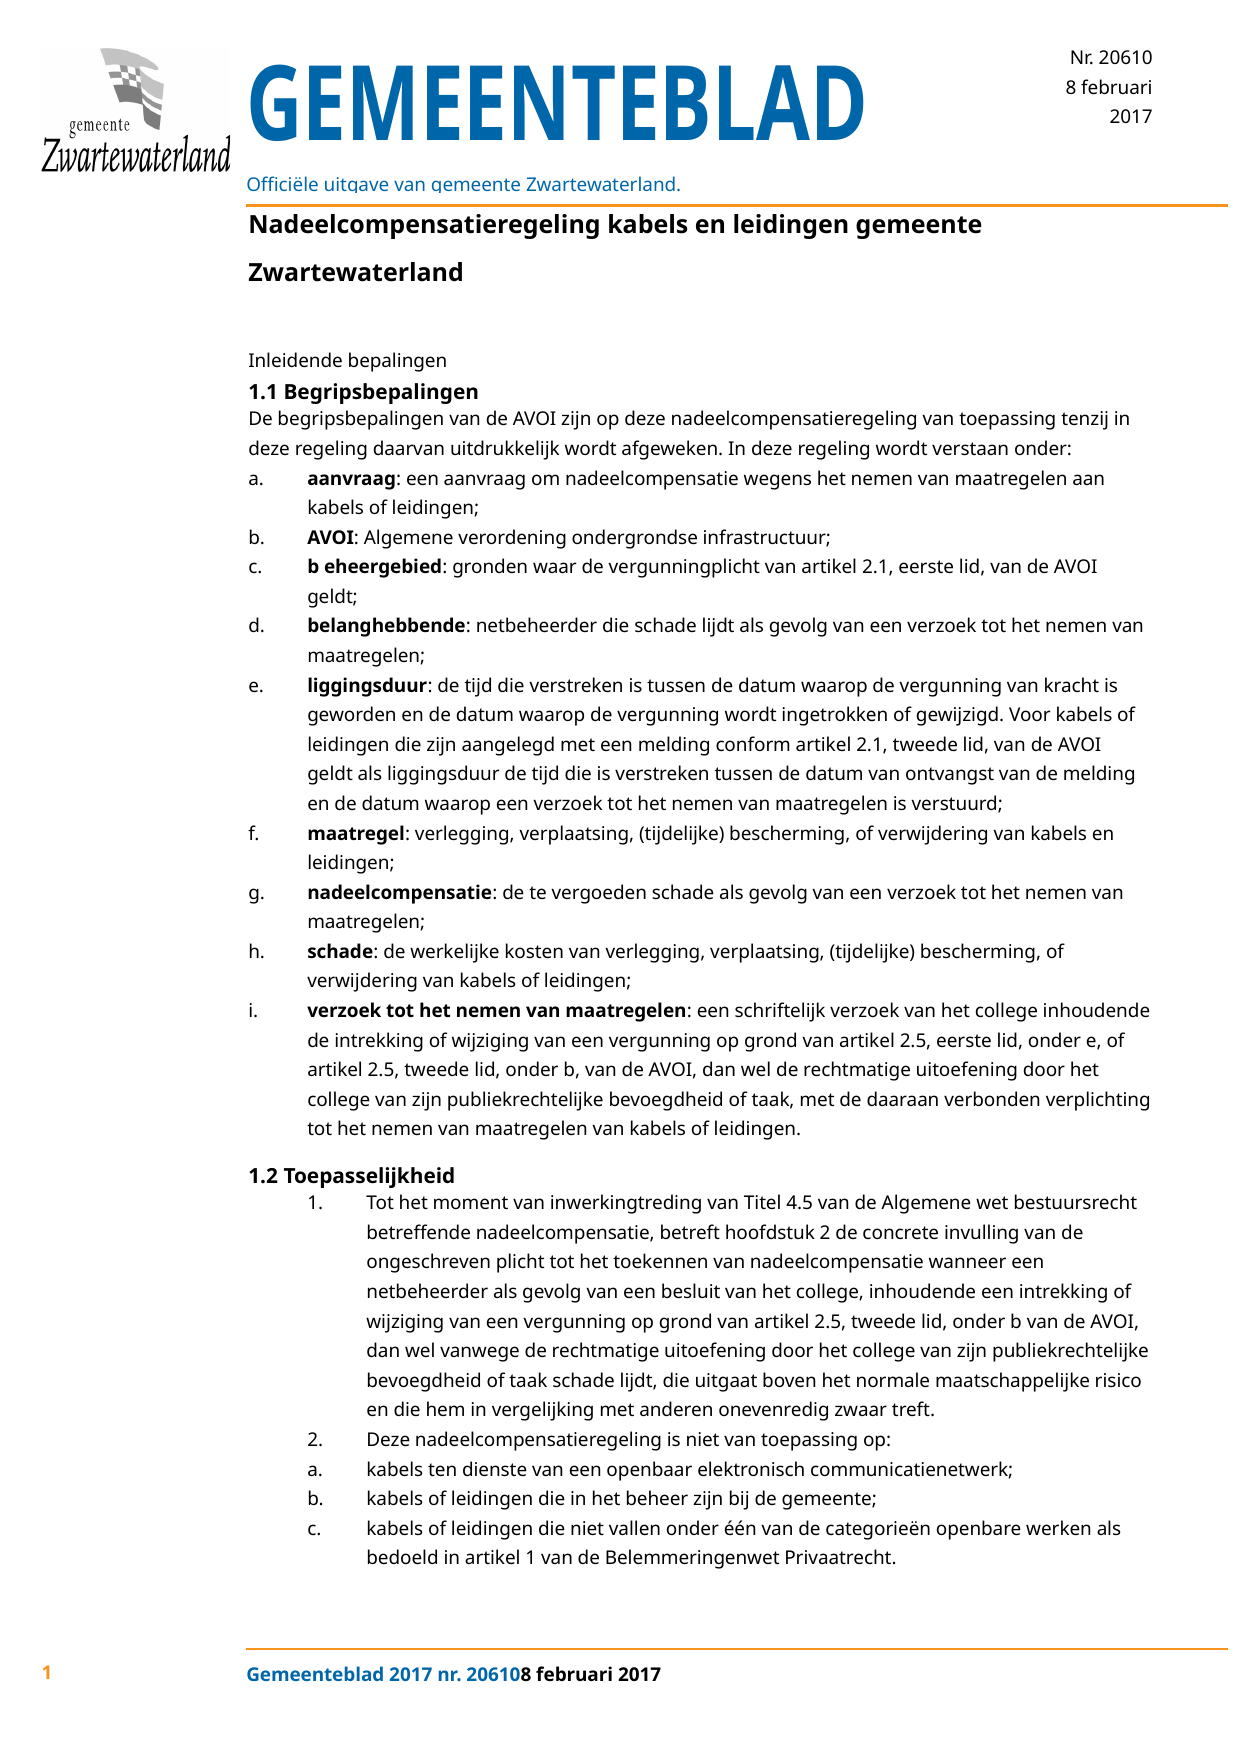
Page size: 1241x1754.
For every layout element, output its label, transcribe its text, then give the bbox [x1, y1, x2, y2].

list liggingsduur: de tijd die verstreken is tussen de datum waarop de vergunning van kracht is geworden en de datum waarop de vergunning wordt ingetrokken of gewijzigd. Voor kabels of leidingen die zijn aangelegd met een melding conform artikel 2.1, tweede lid, van de AVOI geldt als liggingsduur de tijd die is verstreken tussen de datum van ontvangst van de melding en de datum waarop een verzoek tot het nemen van maatregelen is verstuurd; [248, 672, 1152, 816]
text Nadeelcompensatieregeling kabels en leidingen gemeente Zwartewaterland [248, 207, 1152, 288]
list Tot het moment van inwerkingtreding van Titel 4.5 van de Algemene wet bestuursrecht betreffende nadeelcompensatie, betreft hoofdstuk 2 de concrete invulling van de ongeschreven plicht tot het toekennen van nadeelcompensatie wanneer een netbeheerder als gevolg van een besluit van het college, inhoudende een intrekking of wijziging van een vergunning op grond van artikel 2.5, tweede lid, onder b van de AVOI, dan wel vanwege de rechtmatige uitoefening door het college van zijn publiekrechtelijke bevoegdheid of taak schade lijdt, die uitgaat boven het normale maatschappelijke risico en die hem in vergelijking met anderen onevenredig zwaar treft. [307, 1189, 1152, 1422]
list belanghebbende: netbeheerder die schade lijdt als gevolg van een verzoek tot het nemen van maatregelen; [248, 613, 1152, 668]
list verzoek tot het nemen van maatregelen: een schriftelijk verzoek van het college inhoudende de intrekking of wijziging van een vergunning op grond van artikel 2.5, eerste lid, onder e, of artikel 2.5, tweede lid, onder b, van de AVOI, dan wel de rechtmatige uitoefening door het college van zijn publiekrechtelijke bevoegdheid of taak, met de daaraan verbonden verplichting tot het nemen van maatregelen van kabels of leidingen. [248, 997, 1152, 1141]
list aanvraag: een aanvraag om nadeelcompensatie wegens het nemen van maatregelen aan kabels of leidingen; [248, 465, 1152, 520]
list b eheergebied: gronden waar de vergunningplicht van artikel 2.1, eerste lid, van de AVOI geldt; [248, 553, 1152, 609]
text Inleidende bepalingen [248, 347, 1152, 373]
list kabels ten dienste van een openbaar elektronisch communicatienetwerk; [307, 1456, 1152, 1482]
list Deze nadeelcompensatieregeling is niet van toepassing op: [307, 1426, 1152, 1452]
picture [41, 47, 231, 172]
list AVOI: Algemene verordening ondergrondse infrastructuur; [248, 524, 1152, 549]
text De begripsbepalingen van de AVOI zijn op deze nadeelcompensatieregeling van toepassing tenzij in deze regeling daarvan uitdrukkelijk wordt afgeweken. In deze regeling wordt verstaan onder: [248, 406, 1152, 461]
list schade: de werkelijke kosten van verlegging, verplaatsing, (tijdelijke) bescherming, of verwijdering van kabels of leidingen; [248, 938, 1152, 993]
list kabels of leidingen die in het beheer zijn bij de gemeente; [307, 1485, 1152, 1511]
text 1.1 Begripsbepalingen [248, 377, 1152, 406]
list maatregel: verlegging, verplaatsing, (tijdelijke) bescherming, of verwijdering van kabels en leidingen; [248, 820, 1152, 875]
list nadeelcompensatie: de te vergoeden schade als gevolg van een verzoek tot het nemen van maatregelen; [248, 879, 1152, 934]
text 1.2 Toepasselijkheid [248, 1161, 1152, 1189]
list kabels of leidingen die niet vallen onder één van de categorieën openbare werken als bedoeld in artikel 1 van de Belemmeringenwet Privaatrecht. [307, 1515, 1152, 1570]
